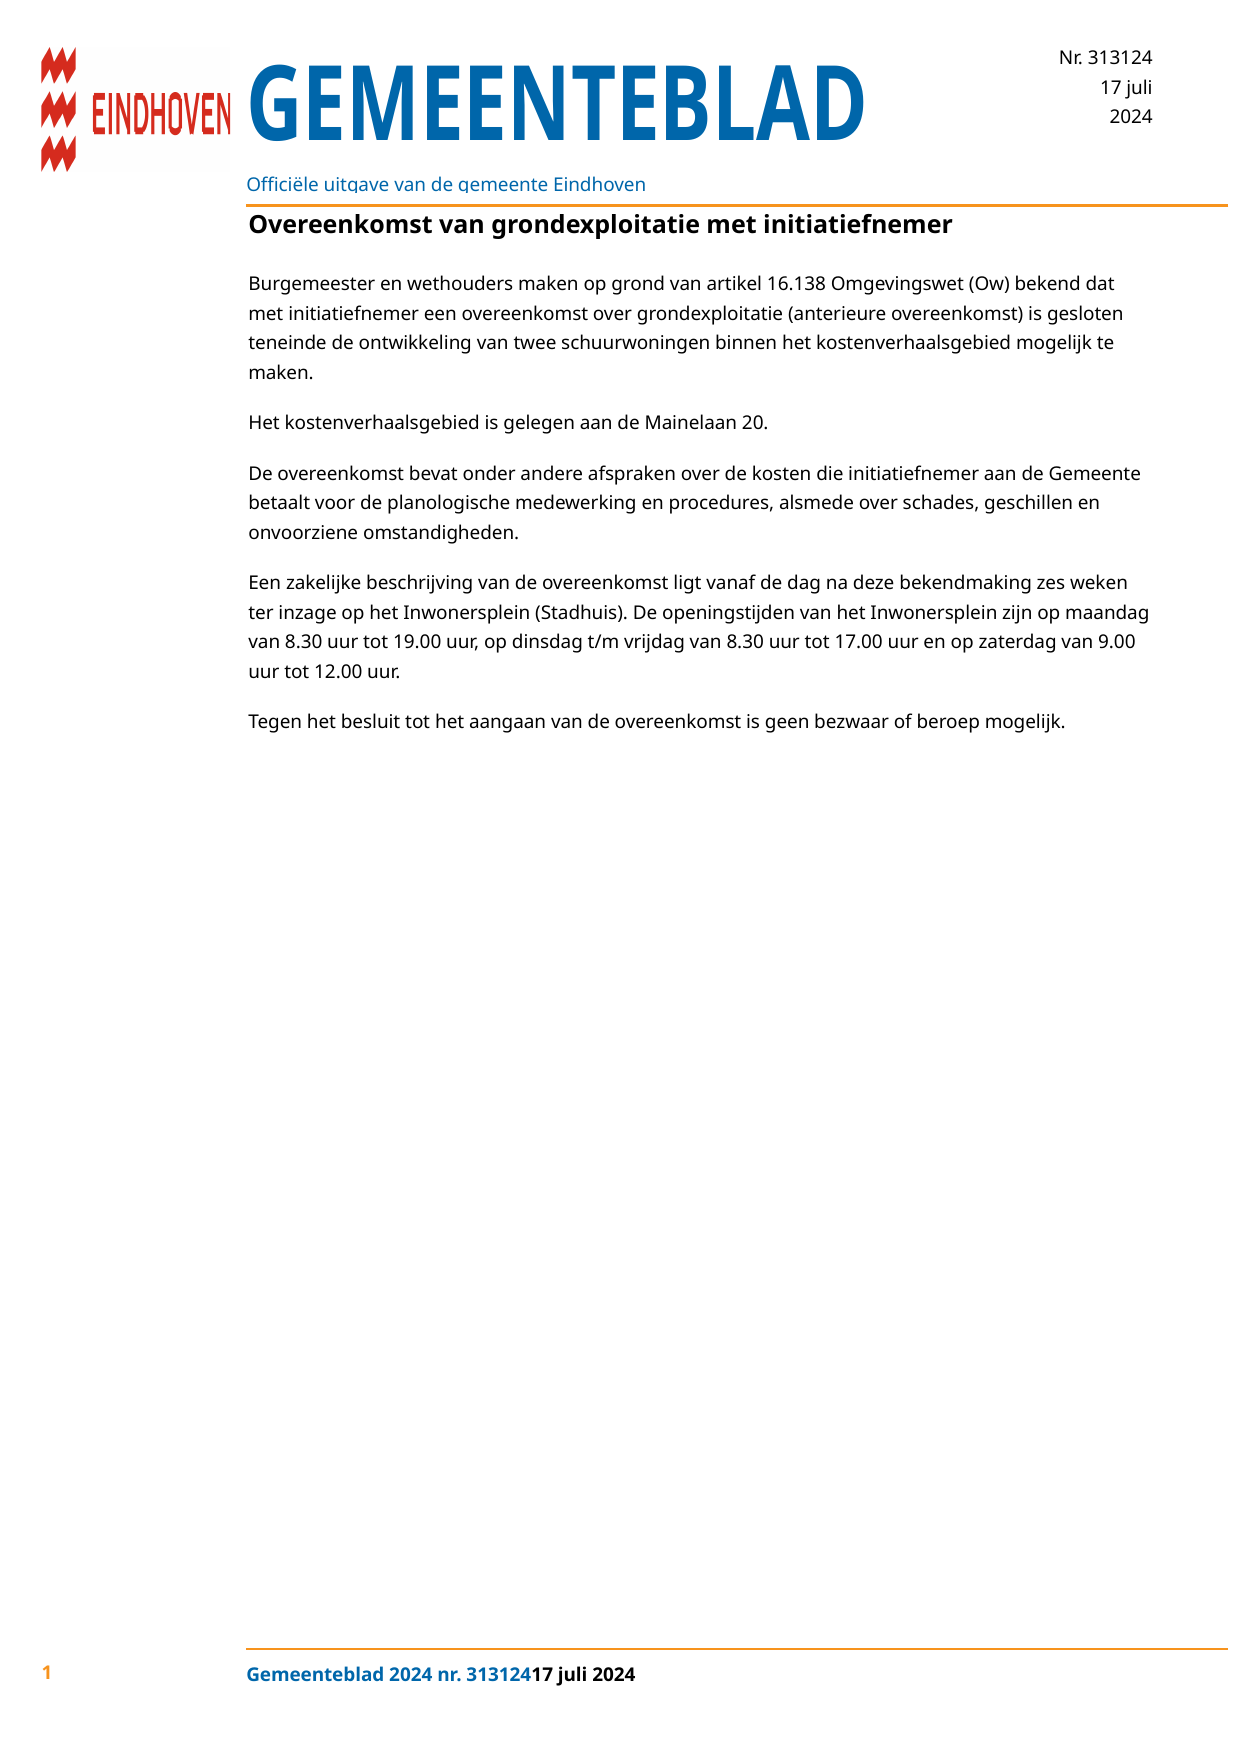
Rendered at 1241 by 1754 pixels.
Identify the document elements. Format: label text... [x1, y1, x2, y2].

picture [41, 47, 231, 172]
text Burgemeester en wethouders maken op grond van artikel 16.138 Omgevingswet (Ow) bekend dat met initiatiefnemer een overeenkomst over grondexploitatie (anterieure overeenkomst) is gesloten teneinde de ontwikkeling van twee schuurwoningen binnen het kostenverhaalsgebied mogelijk te maken. [248, 270, 1152, 385]
text Tegen het besluit tot het aangaan van de overeenkomst is geen bezwaar of beroep mogelijk. [248, 709, 1152, 734]
text De overeenkomst bevat onder andere afspraken over de kosten die initiatiefnemer aan de Gemeente betaalt voor de planologische medewerking en procedures, alsmede over schades, geschillen en onvoorziene omstandigheden. [248, 460, 1152, 545]
text Een zakelijke beschrijving van de overeenkomst ligt vanaf de dag na deze bekendmaking zes weken ter inzage op het Inwonersplein (Stadhuis). De openingstijden van het Inwonersplein zijn op maandag van 8.30 uur tot 19.00 uur, op dinsdag t/m vrijdag van 8.30 uur tot 17.00 uur en op zaterdag van 9.00 uur tot 12.00 uur. [248, 569, 1152, 684]
text Overeenkomst van grondexploitatie met initiatiefnemer [248, 207, 1152, 241]
text Het kostenverhaalsgebied is gelegen aan de Mainelaan 20. [248, 409, 1152, 435]
